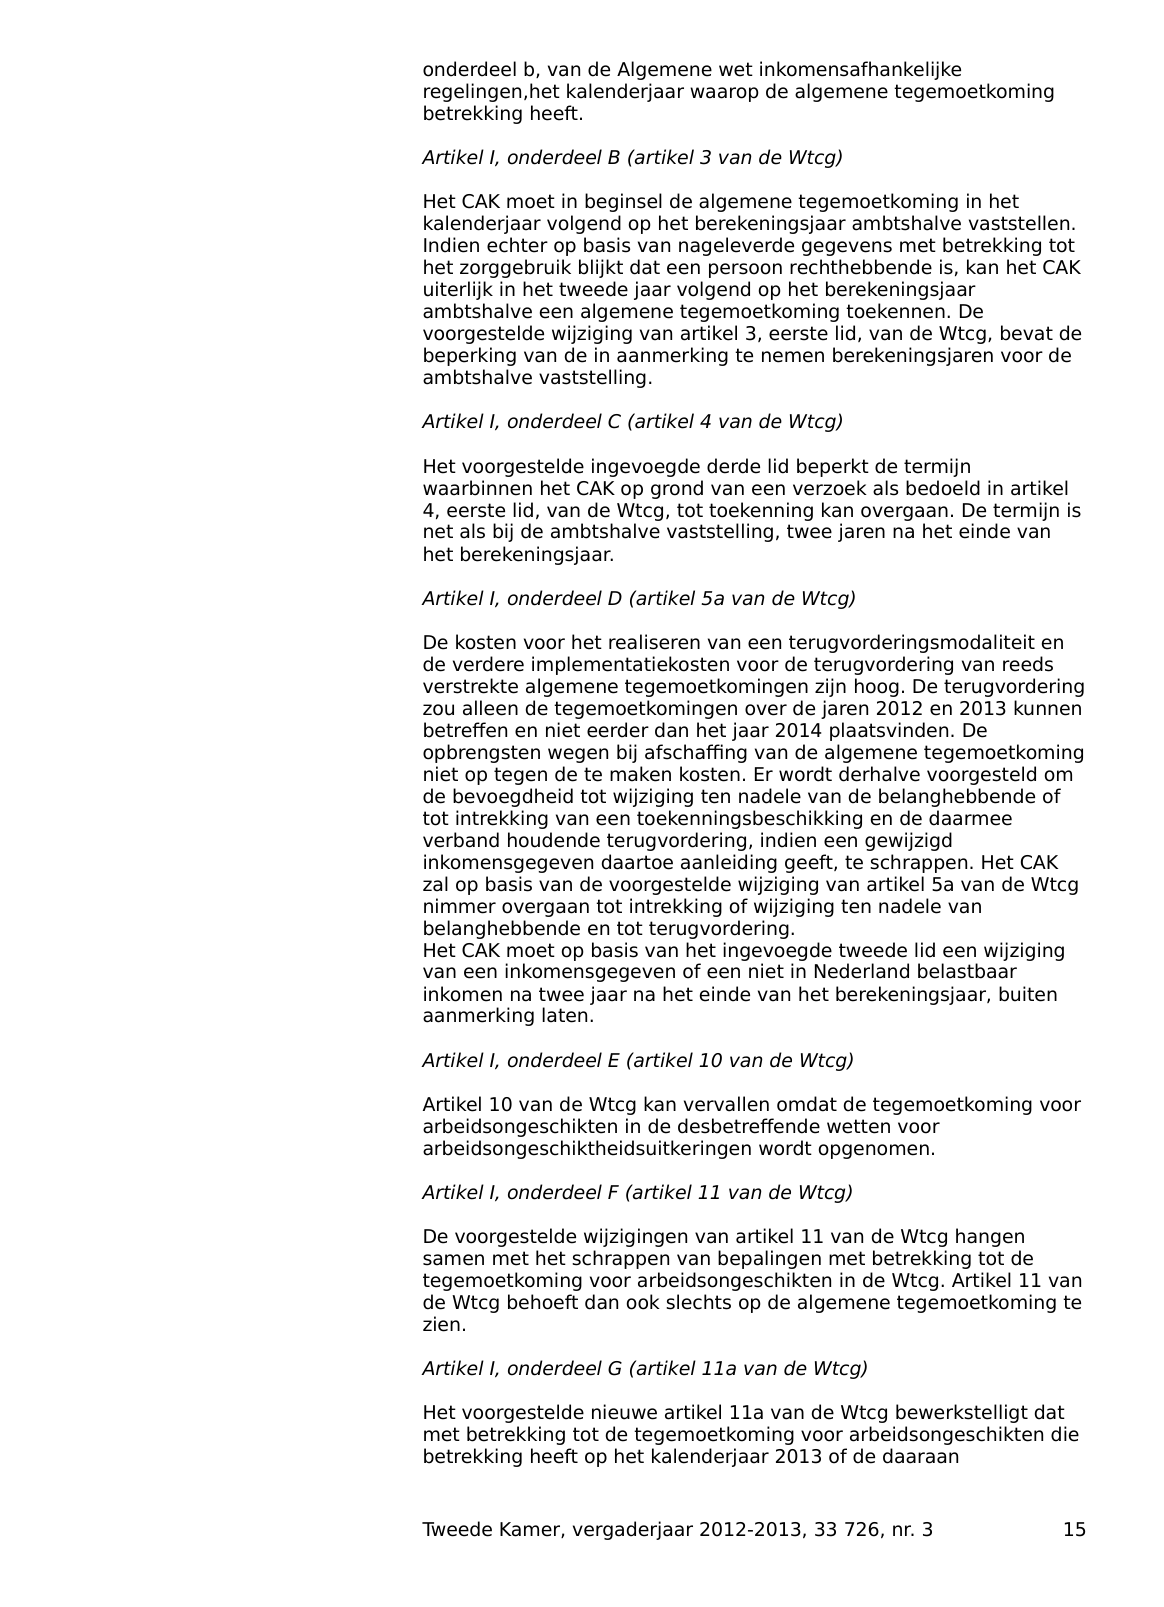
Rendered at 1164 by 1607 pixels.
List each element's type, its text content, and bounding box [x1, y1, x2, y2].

subtitle Artikel I, onderdeel C (artikel 4 van de Wtcg) [422, 411, 1087, 433]
text Het voorgestelde ingevoegde derde lid beperkt de termijn waarbinnen het CAK op grond van een verzoek als bedoeld in artikel 4, eerste lid, van de Wtcg, tot toekenning kan overgaan. De termijn is net als bij de ambtshalve vaststelling, twee jaren na het einde van het berekeningsjaar. [422, 456, 1087, 565]
text Het CAK moet op basis van het ingevoegde tweede lid een wijziging van een inkomensgegeven of een niet in Nederland belastbaar inkomen na twee jaar na het einde van het berekeningsjaar, buiten aanmerking laten. [422, 939, 1087, 1027]
text De kosten voor het realiseren van een terugvorderingsmodaliteit en de verdere implementatiekosten voor de terugvordering van reeds verstrekte algemene tegemoetkomingen zijn hoog. De terugvordering zou alleen de tegemoetkomingen over de jaren 2012 en 2013 kunnen betreffen en niet eerder dan het jaar 2014 plaatsvinden. De opbrengsten wegen bij afschaffing van de algemene tegemoetkoming niet op tegen de te maken kosten. Er wordt derhalve voorgesteld om de bevoegdheid tot wijziging ten nadele van de belanghebbende of tot intrekking van een toekenningsbeschikking en de daarmee verband houdende terugvordering, indien een gewijzigd inkomensgegeven daartoe aanleiding geeft, te schrappen. Het CAK zal op basis van de voorgestelde wijziging van artikel 5a van de Wtcg nimmer overgaan tot intrekking of wijziging ten nadele van belanghebbende en tot terugvordering. [422, 632, 1087, 939]
subtitle Artikel I, onderdeel B (artikel 3 van de Wtcg) [422, 147, 1087, 169]
text De voorgestelde wijzigingen van artikel 11 van de Wtcg hangen samen met het schrappen van bepalingen met betrekking tot de tegemoetkoming voor arbeidsongeschikten in de Wtcg. Artikel 11 van de Wtcg behoeft dan ook slechts op de algemene tegemoetkoming te zien. [422, 1226, 1087, 1336]
text Artikel 10 van de Wtcg kan vervallen omdat de tegemoetkoming voor arbeidsongeschikten in de desbetreffende wetten voor arbeidsongeschiktheidsuitkeringen wordt opgenomen. [422, 1094, 1087, 1160]
subtitle Artikel I, onderdeel D (artikel 5a van de Wtcg) [422, 588, 1087, 609]
text onderdeel b, van de Algemene wet inkomensafhankelijke regelingen,het kalenderjaar waarop de algemene tegemoetkoming betrekking heeft. [422, 59, 1087, 125]
subtitle Artikel I, onderdeel E (artikel 10 van de Wtcg) [422, 1049, 1087, 1072]
text Het voorgestelde nieuwe artikel 11a van de Wtcg bewerkstelligt dat met betrekking tot de tegemoetkoming voor arbeidsongeschikten die betrekking heeft op het kalenderjaar 2013 of de daaraan [422, 1402, 1087, 1468]
subtitle Artikel I, onderdeel F (artikel 11 van de Wtcg) [422, 1182, 1087, 1204]
text Het CAK moet in beginsel de algemene tegemoetkoming in het kalenderjaar volgend op het berekeningsjaar ambtshalve vaststellen. Indien echter op basis van nageleverde gegevens met betrekking tot het zorggebruik blijkt dat een persoon rechthebbende is, kan het CAK uiterlijk in het tweede jaar volgend op het berekeningsjaar ambtshalve een algemene tegemoetkoming toekennen. De voorgestelde wijziging van artikel 3, eerste lid, van de Wtcg, bevat de beperking van de in aanmerking te nemen berekeningsjaren voor de ambtshalve vaststelling. [422, 191, 1087, 389]
subtitle Artikel I, onderdeel G (artikel 11a van de Wtcg) [422, 1358, 1087, 1380]
